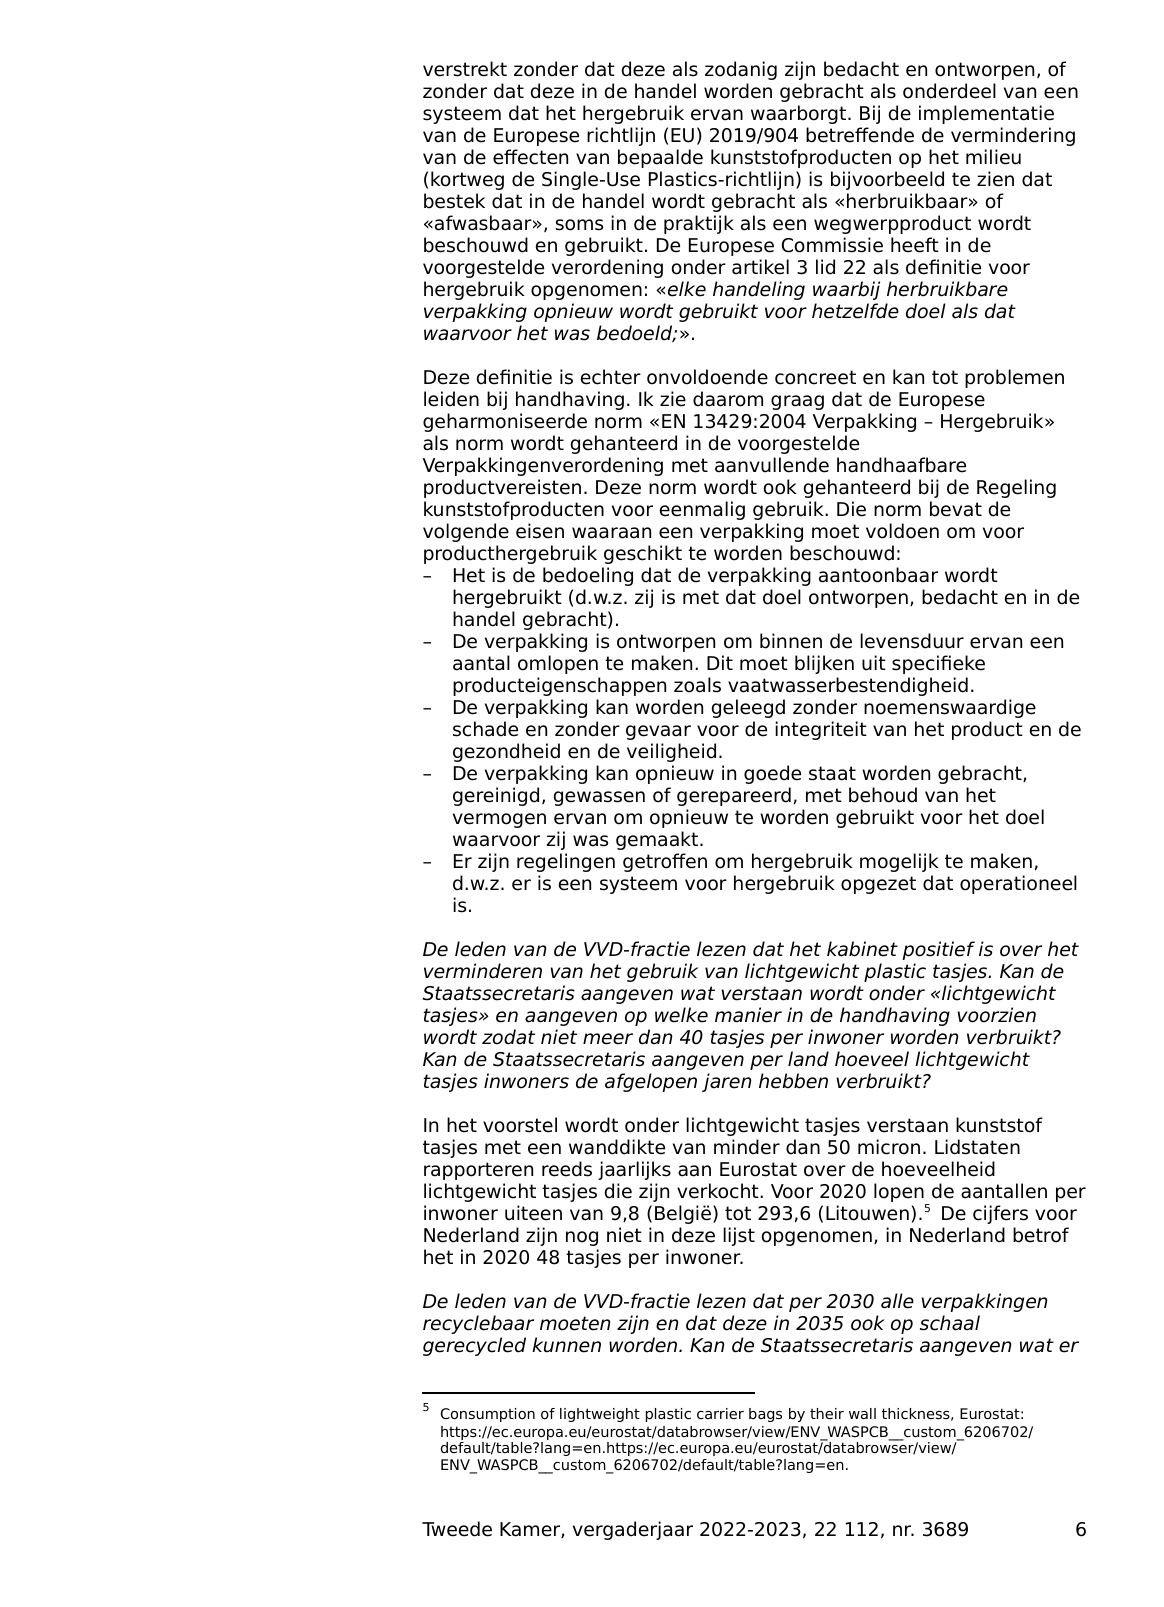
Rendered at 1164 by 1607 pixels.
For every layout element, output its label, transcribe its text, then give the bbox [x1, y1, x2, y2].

text – De verpakking kan worden geleegd zonder noemenswaardige schade en zonder gevaar voor de integriteit van het product en de gezondheid en de veiligheid. [422, 697, 1087, 763]
text – Er zijn regelingen getroffen om hergebruik mogelijk te maken, d.w.z. er is een systeem voor hergebruik opgezet dat operationeel is. [422, 851, 1087, 916]
text – De verpakking kan opnieuw in goede staat worden gebracht, gereinigd, gewassen of gerepareerd, met behoud van het vermogen ervan om opnieuw te worden gebruikt voor het doel waarvoor zij was gemaakt. [422, 763, 1087, 851]
text De leden van de VVD-fractie lezen dat het kabinet positief is over het verminderen van het gebruik van lichtgewicht plastic tasjes. Kan de Staatssecretaris aangeven wat verstaan wordt onder «lichtgewicht tasjes» en aangeven op welke manier in de handhaving voorzien wordt zodat niet meer dan 40 tasjes per inwoner worden verbruikt? Kan de Staatssecretaris aangeven per land hoeveel lichtgewicht tasjes inwoners de afgelopen jaren hebben verbruikt? [422, 939, 1087, 1092]
text De leden van de VVD-fractie lezen dat per 2030 alle verpakkingen recyclebaar moeten zijn en dat deze in 2035 ook op schaal gerecycled kunnen worden. Kan de Staatssecretaris aangeven wat er [422, 1291, 1087, 1357]
text – De verpakking is ontworpen om binnen de levensduur ervan een aantal omlopen te maken. Dit moet blijken uit specifieke producteigenschappen zoals vaatwasserbestendigheid. [422, 631, 1087, 697]
text verstrekt zonder dat deze als zodanig zijn bedacht en ontworpen, of zonder dat deze in de handel worden gebracht als onderdeel van een systeem dat het hergebruik ervan waarborgt. Bij de implementatie van de Europese richtlijn (EU) 2019/904 betreffende de vermindering van de effecten van bepaalde kunststofproducten op het milieu (kortweg de Single-Use Plastics-richtlijn) is bijvoorbeeld te zien dat bestek dat in de handel wordt gebracht als «herbruikbaar» of «afwasbaar», soms in de praktijk als een wegwerpproduct wordt beschouwd en gebruikt. De Europese Commissie heeft in de voorgestelde verordening onder artikel 3 lid 22 als definitie voor hergebruik opgenomen: «elke handeling waarbij herbruikbare verpakking opnieuw wordt gebruikt voor hetzelfde doel als dat waarvoor het was bedoeld;». [422, 59, 1087, 345]
text Deze definitie is echter onvoldoende concreet en kan tot problemen leiden bij handhaving. Ik zie daarom graag dat de Europese geharmoniseerde norm «EN 13429:2004 Verpakking – Hergebruik» als norm wordt gehanteerd in de voorgestelde Verpakkingenverordening met aanvullende handhaafbare productvereisten. Deze norm wordt ook gehanteerd bij de Regeling kunststofproducten voor eenmalig gebruik. Die norm bevat de volgende eisen waaraan een verpakking moet voldoen om voor producthergebruik geschikt te worden beschouwd: [422, 367, 1087, 565]
text – Het is de bedoeling dat de verpakking aantoonbaar wordt hergebruikt (d.w.z. zij is met dat doel ontworpen, bedacht en in de handel gebracht). [422, 565, 1087, 631]
text Consumption of lightweight plastic carrier bags by their wall thickness, Eurostat: https://ec.europa.eu/eurostat/databrowser/view/ENV_WASPCB__custom_6206702/default/table?lang=en.https://ec.europa.eu/eurostat/databrowser/view/ENV_WASPCB__custom_6206702/default/table?lang=en. [422, 1402, 1087, 1474]
text In het voorstel wordt onder lichtgewicht tasjes verstaan kunststof tasjes met een wanddikte van minder dan 50 micron. Lidstaten rapporteren reeds jaarlijks aan Eurostat over de hoeveelheid lichtgewicht tasjes die zijn verkocht. Voor 2020 lopen de aantallen per inwoner uiteen van 9,8 (België) tot 293,6 (Litouwen). De cijfers voor Nederland zijn nog niet in deze lijst opgenomen, in Nederland betrof het in 2020 48 tasjes per inwoner. [422, 1115, 1087, 1268]
